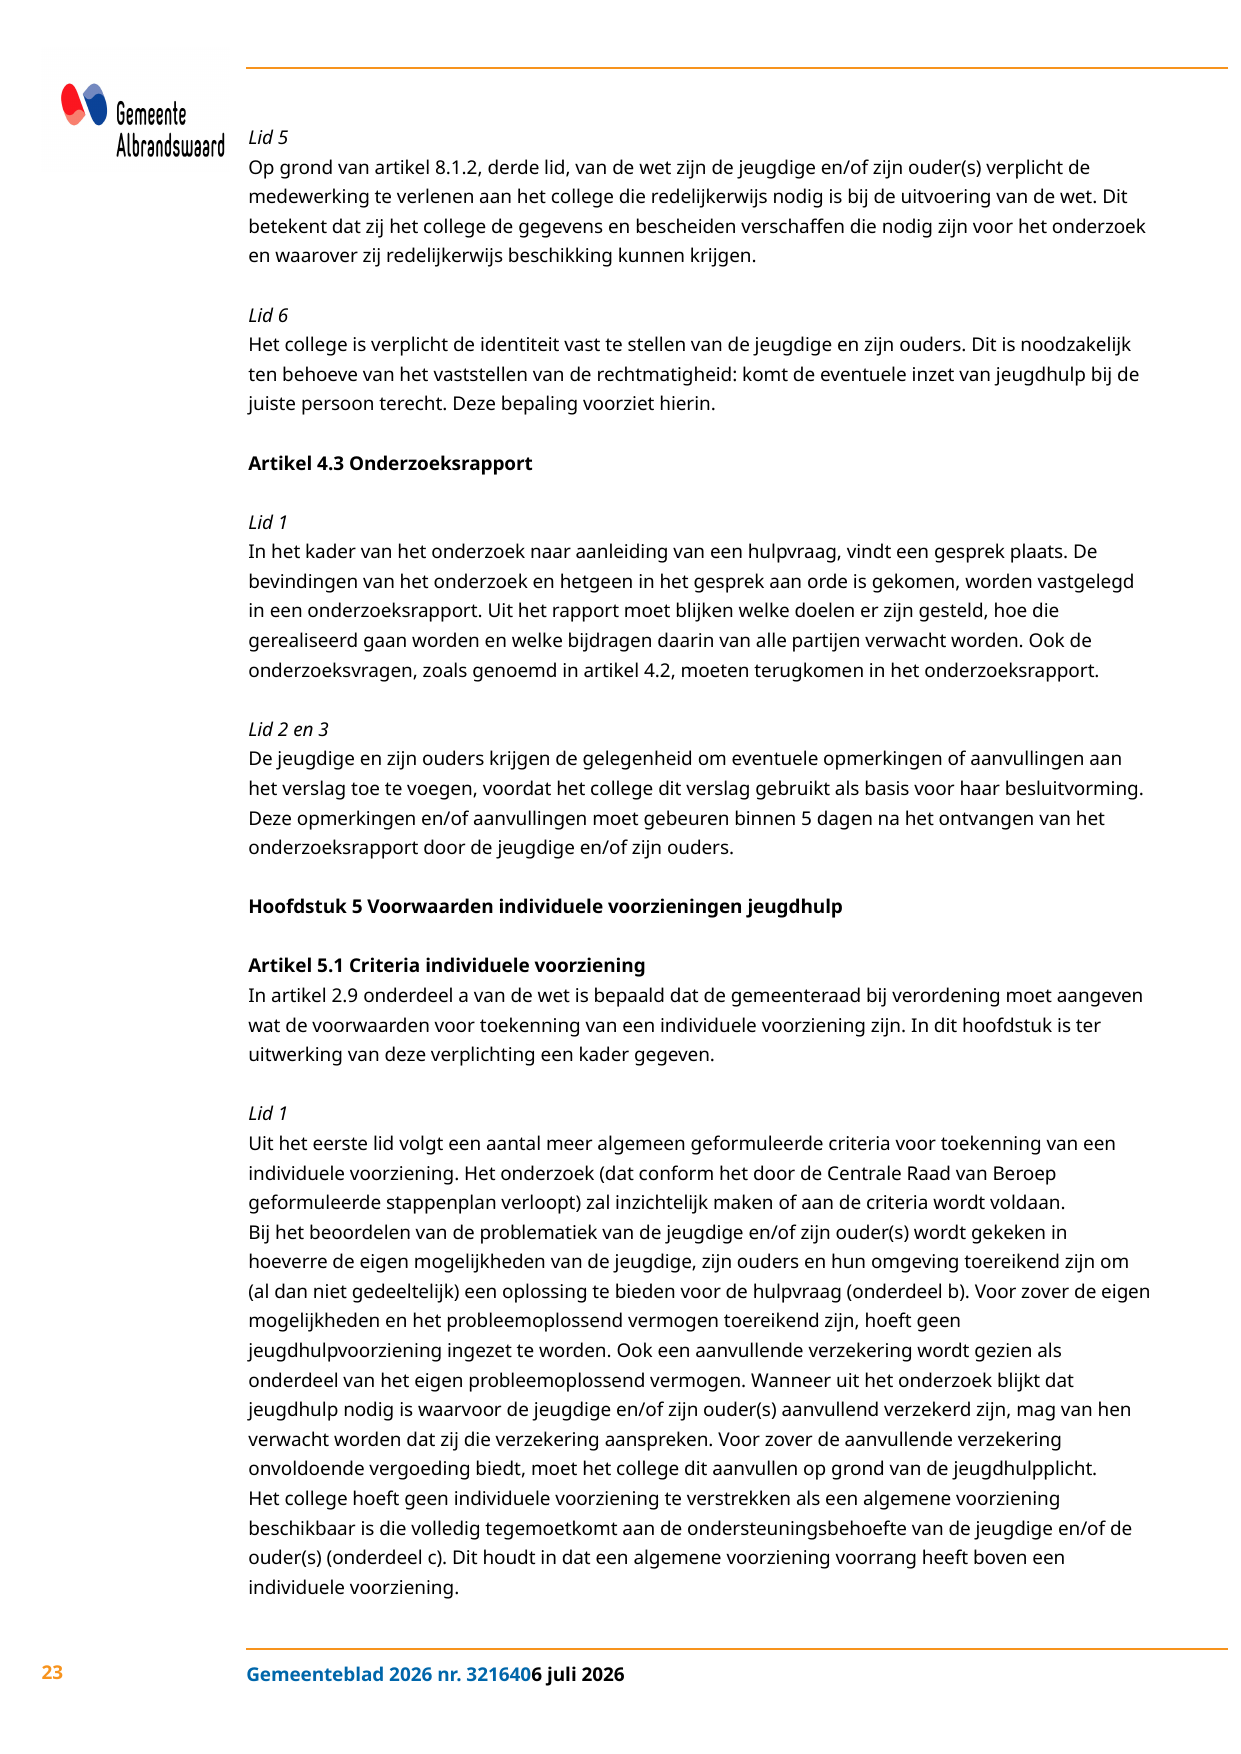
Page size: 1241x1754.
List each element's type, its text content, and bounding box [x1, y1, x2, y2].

text Het college is verplicht de identiteit vast te stellen van de jeugdige en zijn ouders. Dit is noodzakelijk ten behoeve van het vaststellen van de rechtmatigheid: komt de eventuele inzet van jeugdhulp bij de juiste persoon terecht. Deze bepaling voorziet hierin. [248, 331, 1152, 416]
text Het college hoeft geen individuele voorziening te verstrekken als een algemene voorziening beschikbaar is die volledig tegemoetkomt aan de ondersteuningsbehoefte van de jeugdige en/of de ouder(s) (onderdeel c). Dit houdt in dat een algemene voorziening voorrang heeft boven een individuele voorziening. [248, 1485, 1152, 1600]
text Op grond van artikel 8.1.2, derde lid, van de wet zijn de jeugdige en/of zijn ouder(s) verplicht de medewerking te verlenen aan het college die redelijkerwijs nodig is bij de uitvoering van de wet. Dit betekent dat zij het college de gegevens en bescheiden verschaffen die nodig zijn voor het onderzoek en waarover zij redelijkerwijs beschikking kunnen krijgen. [248, 154, 1152, 268]
text Artikel 4.3 Onderzoeksrapport [248, 450, 1152, 476]
text De jeugdige en zijn ouders krijgen de gelegenheid om eventuele opmerkingen of aanvullingen aan het verslag toe te voegen, voordat het college dit verslag gebruikt als basis voor haar besluitvorming. Deze opmerkingen en/of aanvullingen moet gebeuren binnen 5 dagen na het ontvangen van het onderzoeksrapport door de jeugdige en/of zijn ouders. [248, 746, 1152, 860]
text Lid 1 [248, 509, 1152, 535]
text Lid 2 en 3 [248, 716, 1152, 742]
text Lid 1 [248, 1101, 1152, 1126]
text Bij het beoordelen van de problematiek van de jeugdige en/of zijn ouder(s) wordt gekeken in hoeverre de eigen mogelijkheden van de jeugdige, zijn ouders en hun omgeving toereikend zijn om (al dan niet gedeeltelijk) een oplossing te bieden voor de hulpvraag (onderdeel b). Voor zover de eigen mogelijkheden en het probleemoplossend vermogen toereikend zijn, hoeft geen jeugdhulpvoorziening ingezet te worden. Ook een aanvullende verzekering wordt gezien als onderdeel van het eigen probleemoplossend vermogen. Wanneer uit het onderzoek blijkt dat jeugdhulp nodig is waarvoor de jeugdige en/of zijn ouder(s) aanvullend verzekerd zijn, mag van hen verwacht worden dat zij die verzekering aanspreken. Voor zover de aanvullende verzekering onvoldoende vergoeding biedt, moet het college dit aanvullen op grond van de jeugdhulpplicht. [248, 1219, 1152, 1481]
text In het kader van het onderzoek naar aanleiding van een hulpvraag, vindt een gesprek plaats. De bevindingen van het onderzoek en hetgeen in het gesprek aan orde is gekomen, worden vastgelegd in een onderzoeksrapport. Uit het rapport moet blijken welke doelen er zijn gesteld, hoe die gerealiseerd gaan worden en welke bijdragen daarin van alle partijen verwacht worden. Ook de onderzoeksvragen, zoals genoemd in artikel 4.2, moeten terugkomen in het onderzoeksrapport. [248, 538, 1152, 683]
picture [41, 47, 231, 172]
text Artikel 5.1 Criteria individuele voorziening [248, 953, 1152, 978]
text Lid 5 [248, 124, 1152, 150]
text Uit het eerste lid volgt een aantal meer algemeen geformuleerde criteria voor toekenning van een individuele voorziening. Het onderzoek (dat conform het door de Centrale Raad van Beroep geformuleerde stappenplan verloopt) zal inzichtelijk maken of aan de criteria wordt voldaan. [248, 1130, 1152, 1215]
text In artikel 2.9 onderdeel a van de wet is bepaald dat de gemeenteraad bij verordening moet aangeven wat de voorwaarden voor toekenning van een individuele voorziening zijn. In dit hoofdstuk is ter uitwerking van deze verplichting een kader gegeven. [248, 982, 1152, 1067]
text Lid 6 [248, 302, 1152, 328]
text Hoofdstuk 5 Voorwaarden individuele voorzieningen jeugdhulp [248, 893, 1152, 919]
